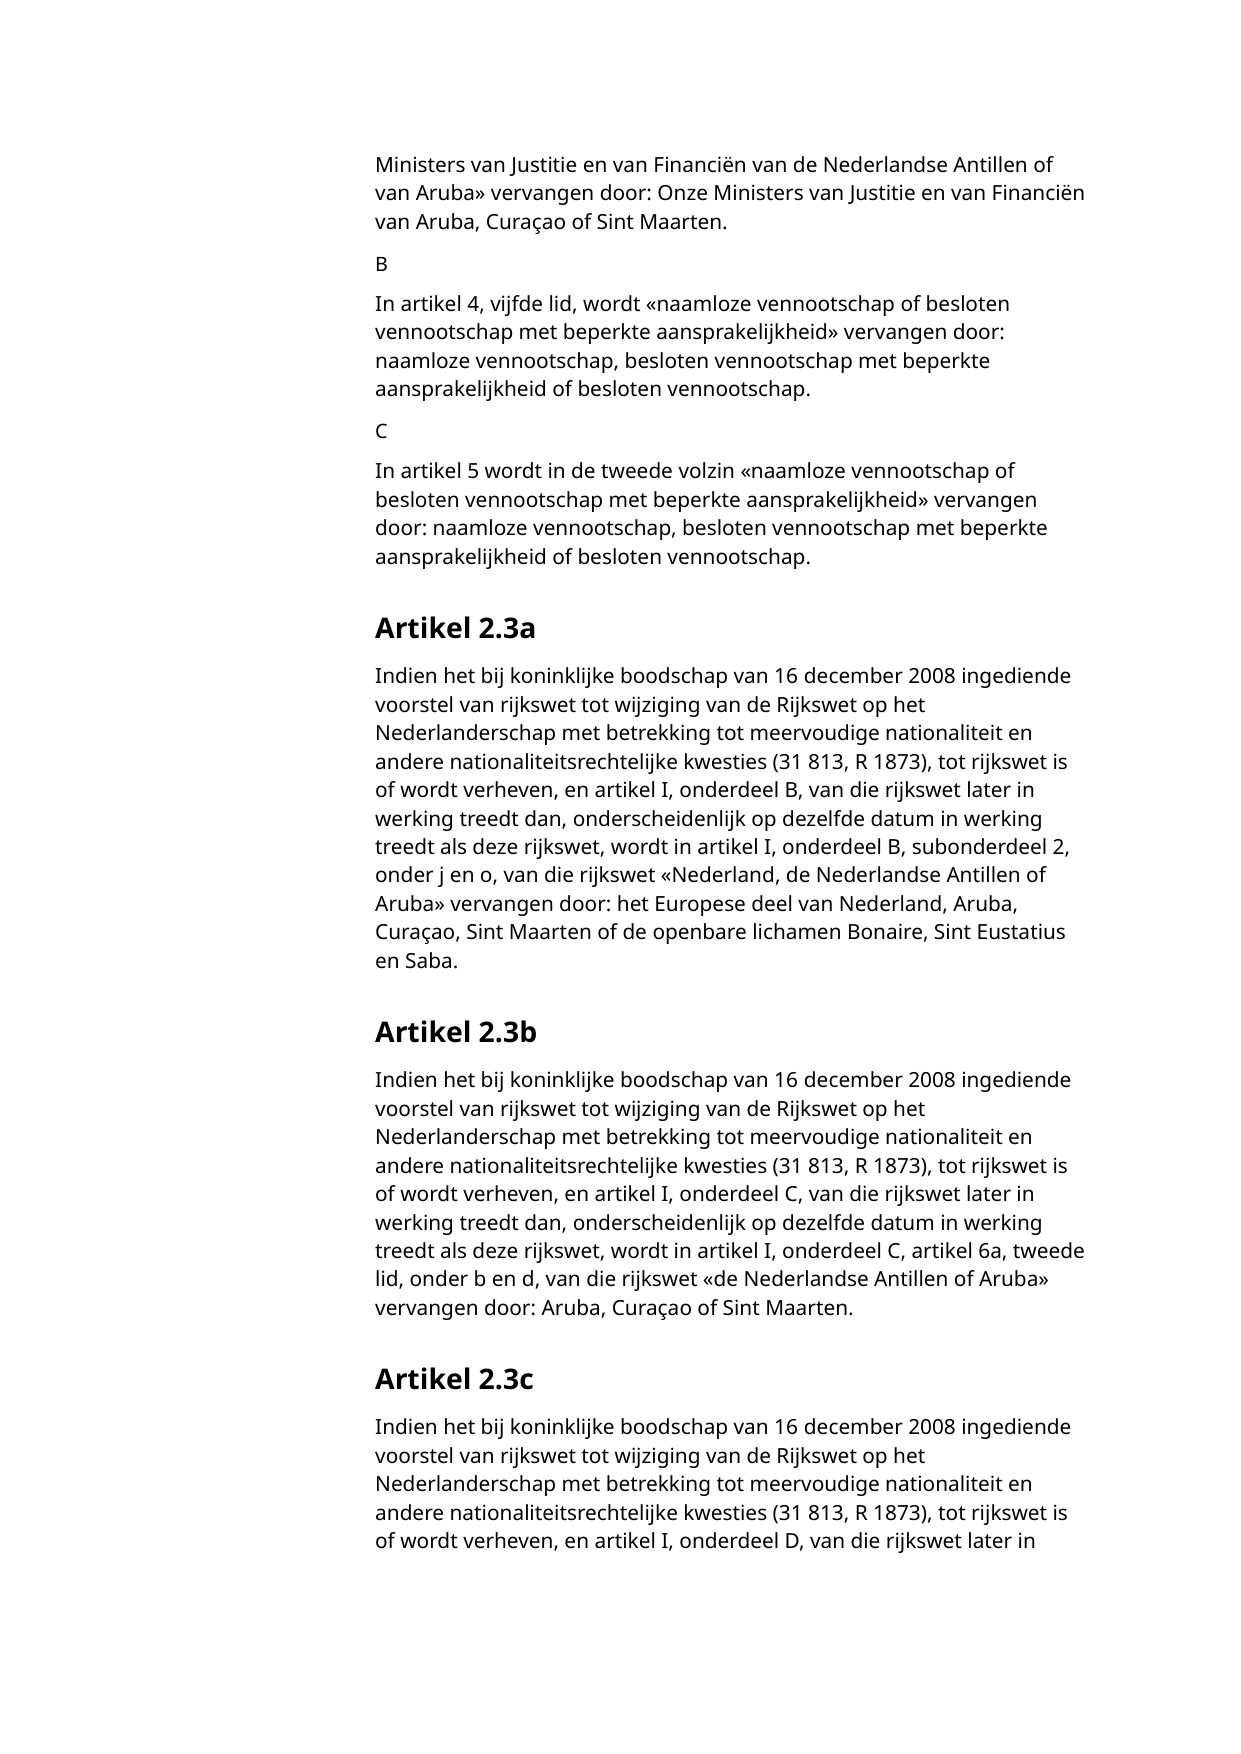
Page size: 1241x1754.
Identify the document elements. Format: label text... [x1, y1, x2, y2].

text Indien het bij koninklijke boodschap van 16 december 2008 ingediende voorstel van rijkswet tot wijziging van de Rijkswet op het Nederlanderschap met betrekking tot meervoudige nationaliteit en andere nationaliteitsrechtelijke kwesties (31 813, R 1873), tot rijkswet is of wordt verheven, en artikel I, onderdeel B, van die rijkswet later in werking treedt dan, onderscheidenlijk op dezelfde datum in werking treedt als deze rijkswet, wordt in artikel I, onderdeel B, subonderdeel 2, onder j en o, van die rijkswet «Nederland, de Nederlandse Antillen of Aruba» vervangen door: het Europese deel van Nederland, Aruba, Curaçao, Sint Maarten of de openbare lichamen Bonaire, Sint Eustatius en Saba. [375, 661, 1090, 974]
text In artikel 4, vijfde lid, wordt «naamloze vennootschap of besloten vennootschap met beperkte aansprakelijkheid» vervangen door: naamloze vennootschap, besloten vennootschap met beperkte aansprakelijkheid of besloten vennootschap. [375, 289, 1090, 403]
subtitle Artikel 2.3b [375, 1012, 1090, 1050]
subtitle Artikel 2.3a [375, 608, 1090, 646]
text C [375, 418, 1090, 445]
text Ministers van Justitie en van Financiën van de Nederlandse Antillen of van Aruba» vervangen door: Onze Ministers van Justitie en van Financiën van Aruba, Curaçao of Sint Maarten. [375, 150, 1090, 235]
text Indien het bij koninklijke boodschap van 16 december 2008 ingediende voorstel van rijkswet tot wijziging van de Rijkswet op het Nederlanderschap met betrekking tot meervoudige nationaliteit en andere nationaliteitsrechtelijke kwesties (31 813, R 1873), tot rijkswet is of wordt verheven, en artikel I, onderdeel D, van die rijkswet later in [375, 1412, 1090, 1555]
text In artikel 5 wordt in de tweede volzin «naamloze vennootschap of besloten vennootschap met beperkte aansprakelijkheid» vervangen door: naamloze vennootschap, besloten vennootschap met beperkte aansprakelijkheid of besloten vennootschap. [375, 457, 1090, 570]
text Indien het bij koninklijke boodschap van 16 december 2008 ingediende voorstel van rijkswet tot wijziging van de Rijkswet op het Nederlanderschap met betrekking tot meervoudige nationaliteit en andere nationaliteitsrechtelijke kwesties (31 813, R 1873), tot rijkswet is of wordt verheven, en artikel I, onderdeel C, van die rijkswet later in werking treedt dan, onderscheidenlijk op dezelfde datum in werking treedt als deze rijkswet, wordt in artikel I, onderdeel C, artikel 6a, tweede lid, onder b en d, van die rijkswet «de Nederlandse Antillen of Aruba» vervangen door: Aruba, Curaçao of Sint Maarten. [375, 1065, 1090, 1321]
text B [375, 250, 1090, 277]
subtitle Artikel 2.3c [375, 1359, 1090, 1397]
